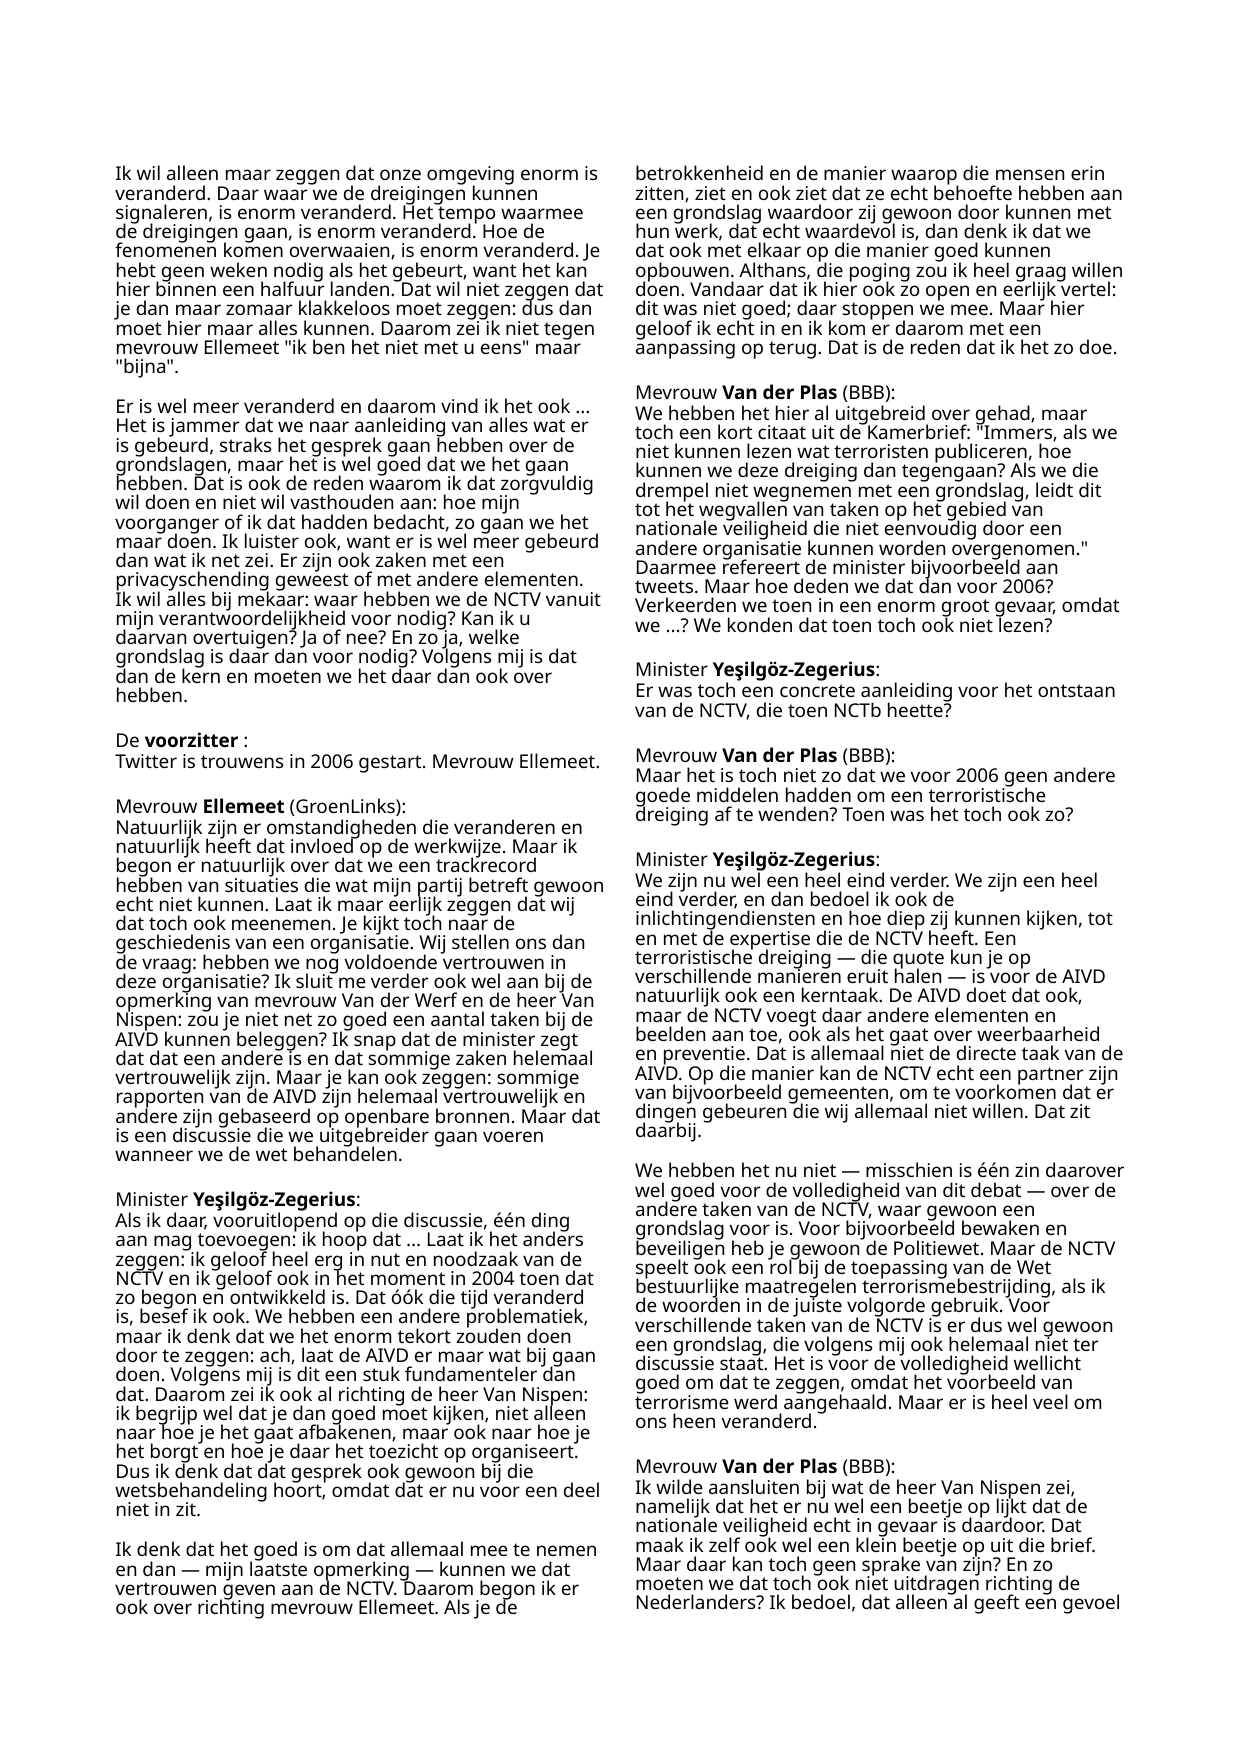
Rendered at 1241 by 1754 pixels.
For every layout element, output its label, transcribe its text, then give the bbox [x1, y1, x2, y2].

text Minister Yeşilgöz-Zegerius: [635, 657, 1125, 682]
text Ik wil alleen maar zeggen dat onze omgeving enorm is veranderd. Daar waar we de dreigingen kunnen signaleren, is enorm veranderd. Het tempo waarmee de dreigingen gaan, is enorm veranderd. Hoe de fenomenen komen overwaaien, is enorm veranderd. Je hebt geen weken nodig als het gebeurt, want het kan hier binnen een halfuur landen. Dat wil niet zeggen dat je dan maar zomaar klakkeloos moet zeggen: dus dan moet hier maar alles kunnen. Daarom zei ik niet tegen mevrouw Ellemeet "ik ben het niet met u eens" maar "bijna". [115, 165, 605, 377]
text Ik wilde aansluiten bij wat de heer Van Nispen zei, namelijk dat het er nu wel een beetje op lijkt dat de nationale veiligheid echt in gevaar is daardoor. Dat maak ik zelf ook wel een klein beetje op uit die brief. Maar daar kan toch geen sprake van zijn? En zo moeten we dat toch ook niet uitdragen richting de Nederlanders? Ik bedoel, dat alleen al geeft een gevoel [635, 1479, 1125, 1614]
text Minister Yeşilgöz-Zegerius: [115, 1186, 605, 1212]
text De voorzitter : [115, 727, 605, 753]
text Mevrouw Ellemeet (GroenLinks): [115, 793, 605, 819]
text Natuurlijk zijn er omstandigheden die veranderen en natuurlijk heeft dat invloed op de werkwijze. Maar ik begon er natuurlijk over dat we een trackrecord hebben van situaties die wat mijn partij betreft gewoon echt niet kunnen. Laat ik maar eerlijk zeggen dat wij dat toch ook meenemen. Je kijkt toch naar de geschiedenis van een organisatie. Wij stellen ons dan de vraag: hebben we nog voldoende vertrouwen in deze organisatie? Ik sluit me verder ook wel aan bij de opmerking van mevrouw Van der Werf en de heer Van Nispen: zou je niet net zo goed een aantal taken bij de AIVD kunnen beleggen? Ik snap dat de minister zegt dat dat een andere is en dat sommige zaken helemaal vertrouwelijk zijn. Maar je kan ook zeggen: sommige rapporten van de AIVD zijn helemaal vertrouwelijk en andere zijn gebaseerd op openbare bronnen. Maar dat is een discussie die we uitgebreider gaan voeren wanneer we de wet behandelen. [115, 819, 605, 1166]
text Maar het is toch niet zo dat we voor 2006 geen andere goede middelen hadden om een terroristische dreiging af te wenden? Toen was het toch ook zo? [635, 767, 1125, 825]
text Mevrouw Van der Plas (BBB): [635, 742, 1125, 767]
text Er was toch een concrete aanleiding voor het ontstaan van de NCTV, die toen NCTb heette? [635, 682, 1125, 721]
text betrokkenheid en de manier waarop die mensen erin zitten, ziet en ook ziet dat ze echt behoefte hebben aan een grondslag waardoor zij gewoon door kunnen met hun werk, dat echt waardevol is, dan denk ik dat we dat ook met elkaar op die manier goed kunnen opbouwen. Althans, die poging zou ik heel graag willen doen. Vandaar dat ik hier ook zo open en eerlijk vertel: dit was niet goed; daar stoppen we mee. Maar hier geloof ik echt in en ik kom er daarom met een aanpassing op terug. Dat is de reden dat ik het zo doe. [635, 165, 1125, 358]
text Minister Yeşilgöz-Zegerius: [635, 846, 1125, 872]
text We hebben het nu niet — misschien is één zin daarover wel goed voor de volledigheid van dit debat — over de andere taken van de NCTV, waar gewoon een grondslag voor is. Voor bijvoorbeeld bewaken en beveiligen heb je gewoon de Politiewet. Maar de NCTV speelt ook een rol bij de toepassing van de Wet bestuurlijke maatregelen terrorismebestrijding, als ik de woorden in de juiste volgorde gebruik. Voor verschillende taken van de NCTV is er dus wel gewoon een grondslag, die volgens mij ook helemaal niet ter discussie staat. Het is voor de volledigheid wellicht goed om dat te zeggen, omdat het voorbeeld van terrorisme werd aangehaald. Maar er is heel veel om ons heen veranderd. [635, 1162, 1125, 1432]
text Mevrouw Van der Plas (BBB): [635, 1453, 1125, 1479]
text Als ik daar, vooruitlopend op die discussie, één ding aan mag toevoegen: ik hoop dat ... Laat ik het anders zeggen: ik geloof heel erg in nut en noodzaak van de NCTV en ik geloof ook in het moment in 2004 toen dat zo begon en ontwikkeld is. Dat óók die tijd veranderd is, besef ik ook. We hebben een andere problematiek, maar ik denk dat we het enorm tekort zouden doen door te zeggen: ach, laat de AIVD er maar wat bij gaan doen. Volgens mij is dit een stuk fundamenteler dan dat. Daarom zei ik ook al richting de heer Van Nispen: ik begrijp wel dat je dan goed moet kijken, niet alleen naar hoe je het gaat afbakenen, maar ook naar hoe je het borgt en hoe je daar het toezicht op organiseert. Dus ik denk dat dat gesprek ook gewoon bij die wetsbehandeling hoort, omdat dat er nu voor een deel niet in zit. [115, 1212, 605, 1521]
text Mevrouw Van der Plas (BBB): [635, 379, 1125, 404]
text Ik denk dat het goed is om dat allemaal mee te nemen en dan — mijn laatste opmerking — kunnen we dat vertrouwen geven aan de NCTV. Daarom begon ik er ook over richting mevrouw Ellemeet. Als je de [115, 1541, 605, 1618]
text Er is wel meer veranderd en daarom vind ik het ook ... Het is jammer dat we naar aanleiding van alles wat er is gebeurd, straks het gesprek gaan hebben over de grondslagen, maar het is wel goed dat we het gaan hebben. Dat is ook de reden waarom ik dat zorgvuldig wil doen en niet wil vasthouden aan: hoe mijn voorganger of ik dat hadden bedacht, zo gaan we het maar doen. Ik luister ook, want er is wel meer gebeurd dan wat ik net zei. Er zijn ook zaken met een privacyschending geweest of met andere elementen. Ik wil alles bij mekaar: waar hebben we de NCTV vanuit mijn verantwoordelijkheid voor nodig? Kan ik u daarvan overtuigen? Ja of nee? En zo ja, welke grondslag is daar dan voor nodig? Volgens mij is dat dan de kern en moeten we het daar dan ook over hebben. [115, 398, 605, 706]
text Twitter is trouwens in 2006 gestart. Mevrouw Ellemeet. [115, 753, 605, 772]
text We hebben het hier al uitgebreid over gehad, maar toch een kort citaat uit de Kamerbrief: "Immers, als we niet kunnen lezen wat terroristen publiceren, hoe kunnen we deze dreiging dan tegengaan? Als we die drempel niet wegnemen met een grondslag, leidt dit tot het wegvallen van taken op het gebied van nationale veiligheid die niet eenvoudig door een andere organisatie kunnen worden overgenomen." Daarmee refereert de minister bijvoorbeeld aan tweets. Maar hoe deden we dat dan voor 2006? Verkeerden we toen in een enorm groot gevaar, omdat we ...? We konden dat toen toch ook niet lezen? [635, 404, 1125, 636]
text We zijn nu wel een heel eind verder. We zijn een heel eind verder, en dan bedoel ik ook de inlichtingendiensten en hoe diep zij kunnen kijken, tot en met de expertise die de NCTV heeft. Een terroristische dreiging — die quote kun je op verschillende manieren eruit halen — is voor de AIVD natuurlijk ook een kerntaak. De AIVD doet dat ook, maar de NCTV voegt daar andere elementen en beelden aan toe, ook als het gaat over weerbaarheid en preventie. Dat is allemaal niet de directe taak van de AIVD. Op die manier kan de NCTV echt een partner zijn van bijvoorbeeld gemeenten, om te voorkomen dat er dingen gebeuren die wij allemaal niet willen. Dat zit daarbij. [635, 872, 1125, 1142]
